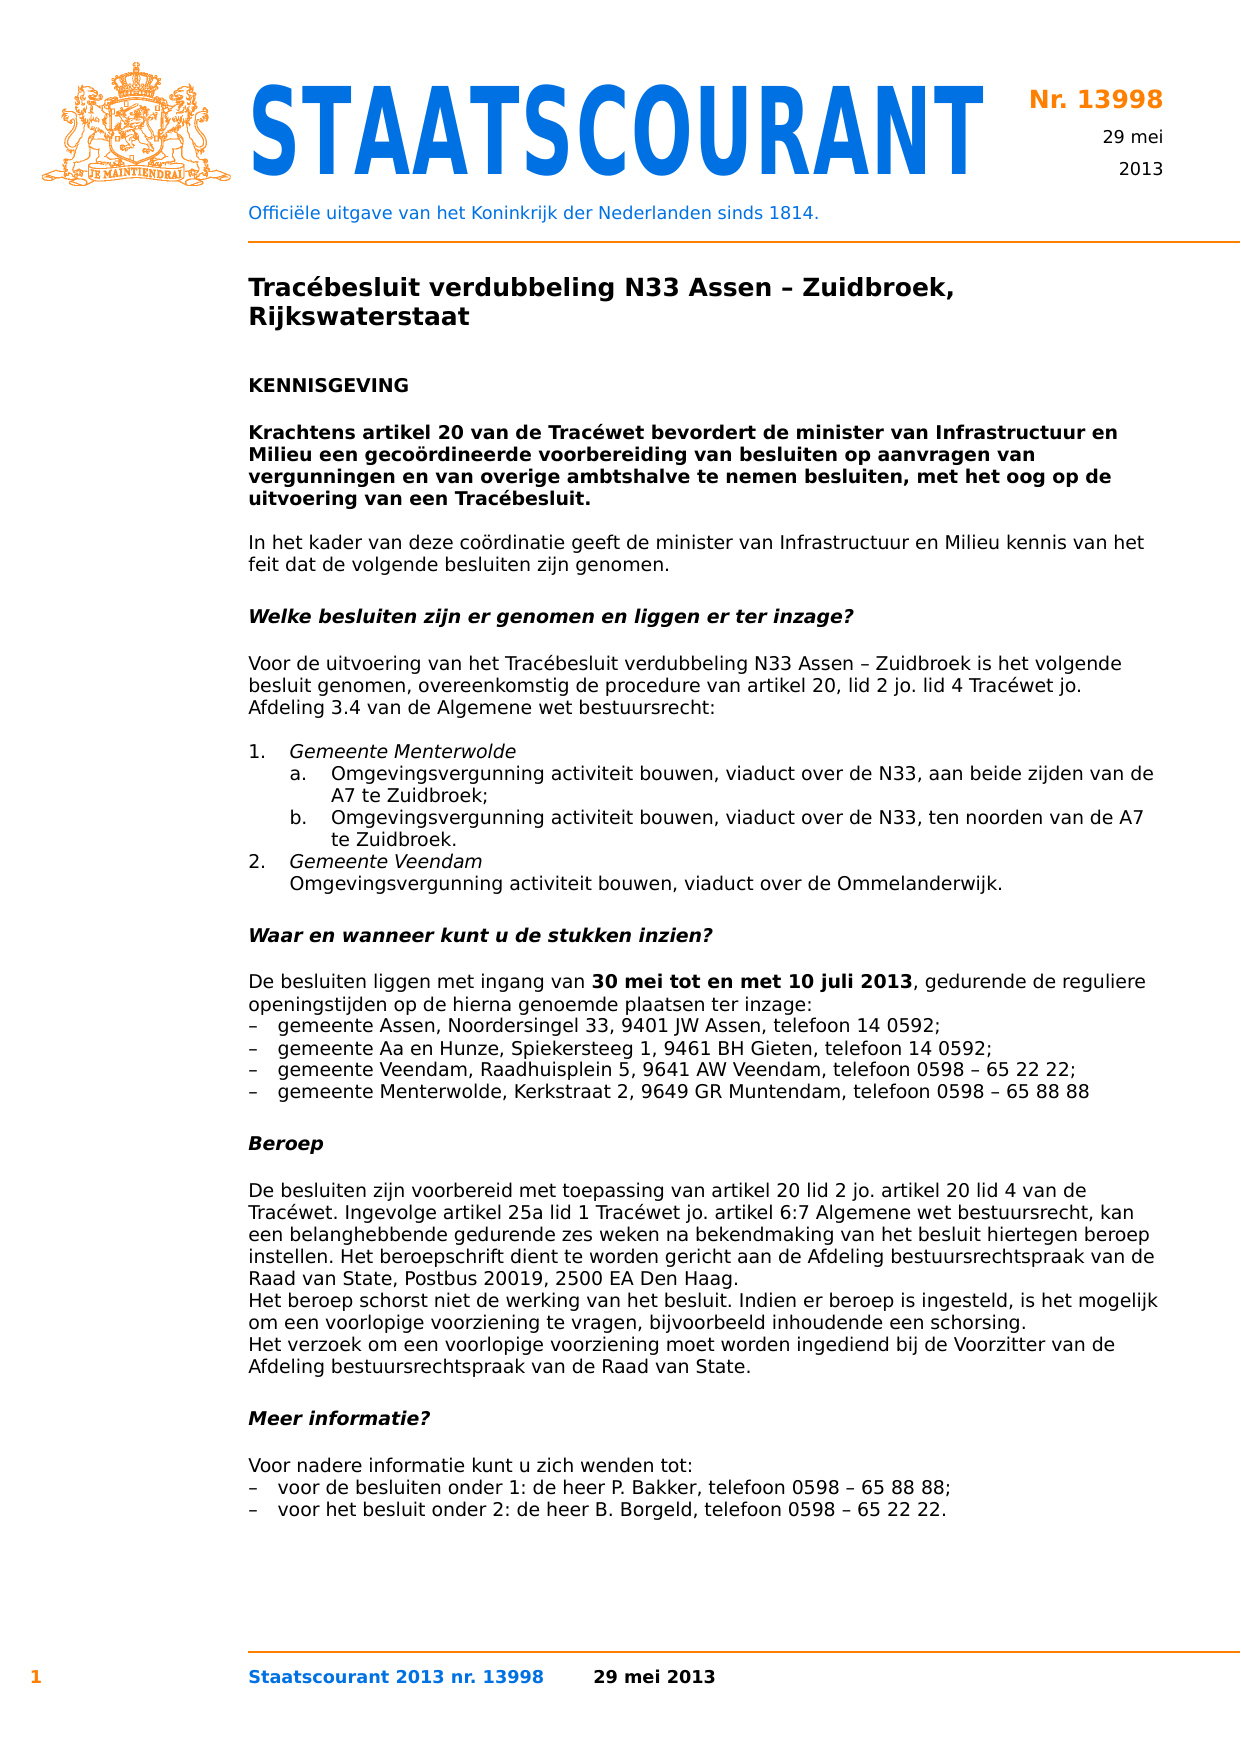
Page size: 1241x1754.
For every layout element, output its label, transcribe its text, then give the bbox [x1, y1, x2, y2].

text Omgevingsvergunning activiteit bouwen, viaduct over de Ommelanderwijk. [289, 872, 1163, 894]
text – gemeente Assen, Noordersingel 33, 9401 JW Assen, telefoon 14 0592; [248, 1015, 1163, 1037]
table_header Nr. 13998 [998, 62, 1240, 121]
text – gemeente Aa en Hunze, Spiekersteeg 1, 9461 BH Gieten, telefoon 14 0592; [248, 1037, 1163, 1059]
subtitle Waar en wanneer kunt u de stukken inzien? [248, 924, 1163, 946]
table_header STAATSCOURANT [248, 62, 998, 203]
text 1. Gemeente Menterwolde [248, 741, 1163, 763]
text b. Omgevingsvergunning activiteit bouwen, viaduct over de N33, ten noorden van de A7 te Zuidbroek. [289, 807, 1163, 851]
subtitle Meer informatie? [248, 1408, 1163, 1430]
text De besluiten liggen met ingang van 30 mei tot en met 10 juli 2013, gedurende de reguliere openingstijden op de hierna genoemde plaatsen ter inzage: [248, 971, 1163, 1015]
text a. Omgevingsvergunning activiteit bouwen, viaduct over de N33, aan beide zijden van de A7 te Zuidbroek; [289, 763, 1163, 807]
subtitle Tracébesluit verdubbeling N33 Assen – Zuidbroek, Rijkswaterstaat [248, 273, 1163, 331]
text – gemeente Menterwolde, Kerkstraat 2, 9649 GR Muntendam, telefoon 0598 – 65 88 88 [248, 1081, 1163, 1103]
text Voor de uitvoering van het Tracébesluit verdubbeling N33 Assen – Zuidbroek is het volgende besluit genomen, overeenkomstig de procedure van artikel 20, lid 2 jo. lid 4 Tracéwet jo. Afdeling 3.4 van de Algemene wet bestuursrecht: [248, 653, 1163, 719]
subtitle Beroep [248, 1133, 1163, 1155]
table_cell Officiële uitgave van het Koninkrijk der Nederlanden sinds 1814. [248, 203, 1240, 241]
text De besluiten zijn voorbereid met toepassing van artikel 20 lid 2 jo. artikel 20 lid 4 van de Tracéwet. Ingevolge artikel 25a lid 1 Tracéwet jo. artikel 6:7 Algemene wet bestuursrecht, kan een belanghebbende gedurende zes weken na bekendmaking van het besluit hiertegen beroep instellen. Het beroepschrift dient te worden gericht aan de Afdeling bestuursrechtspraak van de Raad van State, Postbus 20019, 2500 EA Den Haag. [248, 1180, 1163, 1290]
text Het beroep schorst niet de werking van het besluit. Indien er beroep is ingesteld, is het mogelijk om een voorlopige voorziening te vragen, bijvoorbeeld inhoudende een schorsing. [248, 1290, 1163, 1334]
table_cell 29 mei [998, 121, 1240, 153]
text – gemeente Veendam, Raadhuisplein 5, 9641 AW Veendam, telefoon 0598 – 65 22 22; [248, 1059, 1163, 1081]
text – voor het besluit onder 2: de heer B. Borgeld, telefoon 0598 – 65 22 22. [248, 1499, 1163, 1521]
text – voor de besluiten onder 1: de heer P. Bakker, telefoon 0598 – 65 88 88; [248, 1477, 1163, 1499]
text In het kader van deze coördinatie geeft de minister van Infrastructuur en Milieu kennis van het feit dat de volgende besluiten zijn genomen. [248, 532, 1163, 576]
text Voor nadere informatie kunt u zich wenden tot: [248, 1455, 1163, 1477]
text Het verzoek om een voorlopige voorziening moet worden ingediend bij de Voorzitter van de Afdeling bestuursrechtspraak van de Raad van State. [248, 1334, 1163, 1378]
table_cell 2013 [998, 153, 1240, 203]
text 2. Gemeente Veendam [248, 851, 1163, 872]
text Krachtens artikel 20 van de Tracéwet bevordert de minister van Infrastructuur en Milieu een gecoördineerde voorbereiding van besluiten op aanvragen van vergunningen en van overige ambtshalve te nemen besluiten, met het oog op de uitvoering van een Tracébesluit. [248, 422, 1163, 510]
table_header [25, 62, 248, 241]
picture [41, 62, 231, 186]
subtitle Welke besluiten zijn er genomen en liggen er ter inzage? [248, 606, 1163, 628]
subtitle KENNISGEVING [248, 375, 1163, 397]
